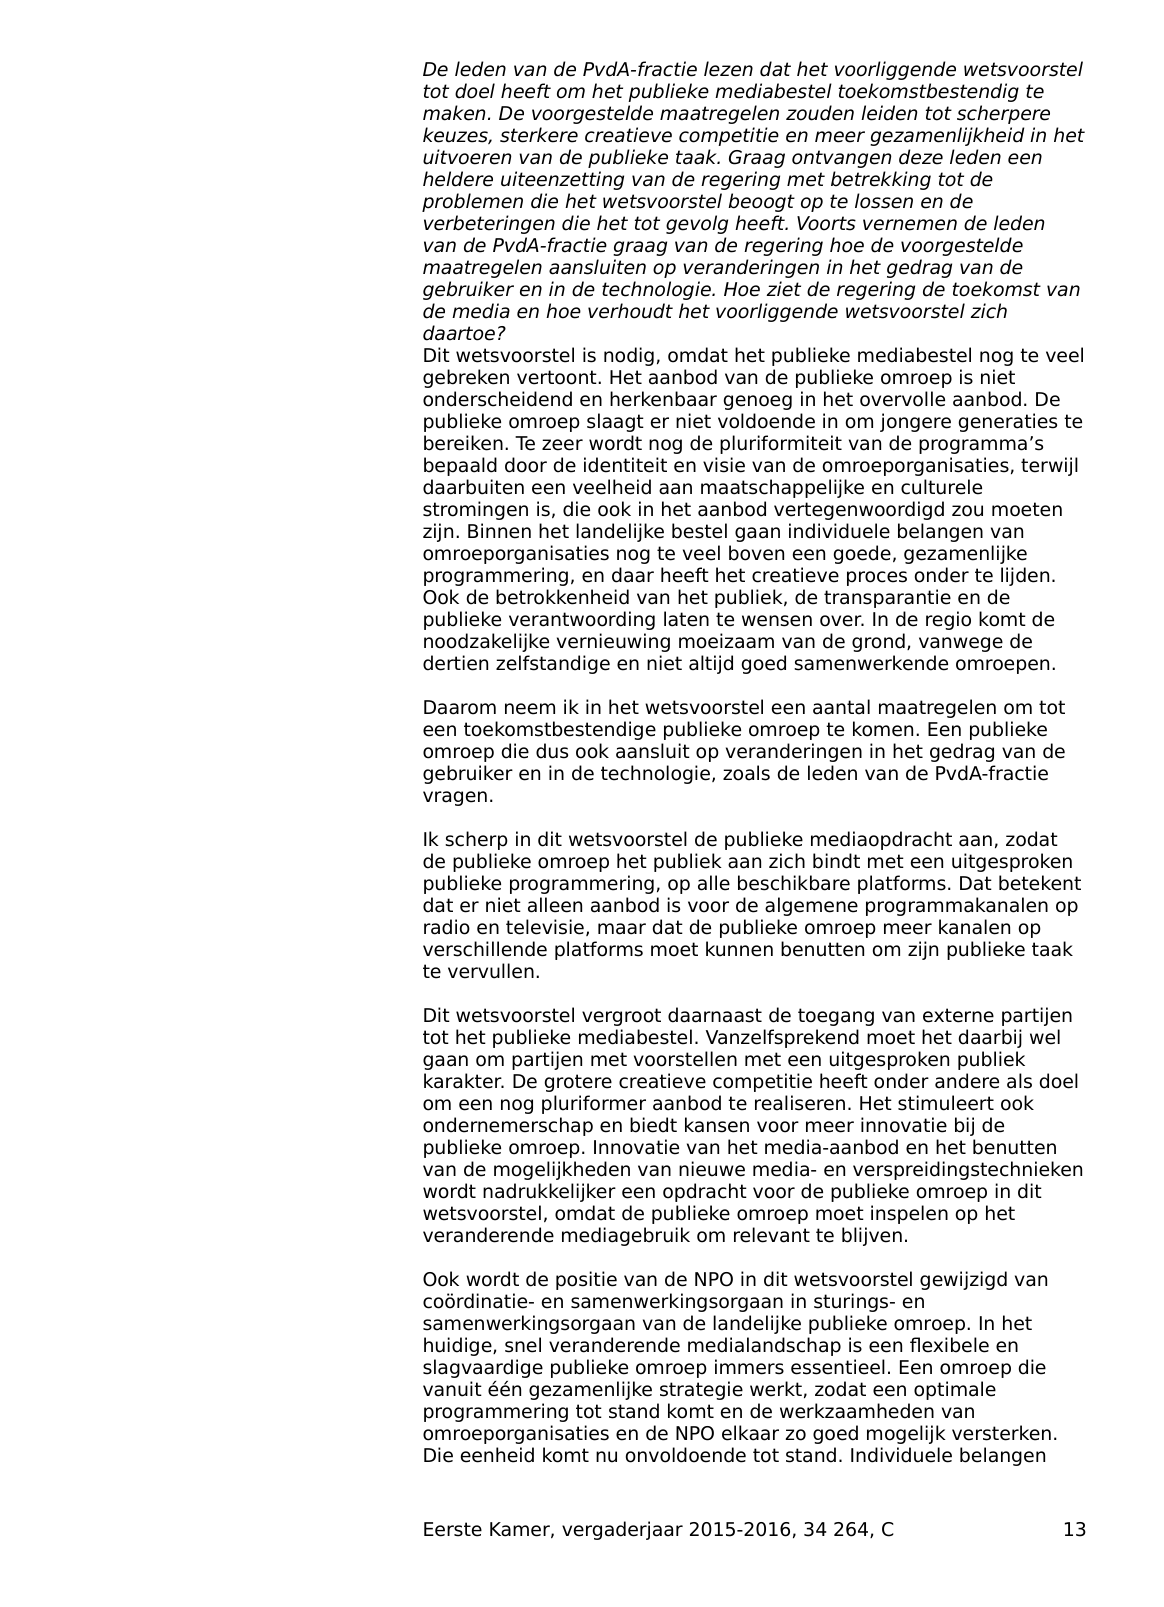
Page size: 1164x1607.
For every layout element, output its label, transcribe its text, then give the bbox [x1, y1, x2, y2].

text Ook wordt de positie van de NPO in dit wetsvoorstel gewijzigd van coördinatie- en samenwerkingsorgaan in sturings- en samenwerkingsorgaan van de landelijke publieke omroep. In het huidige, snel veranderende medialandschap is een flexibele en slagvaardige publieke omroep immers essentieel. Een omroep die vanuit één gezamenlijke strategie werkt, zodat een optimale programmering tot stand komt en de werkzaamheden van omroeporganisaties en de NPO elkaar zo goed mogelijk versterken. Die eenheid komt nu onvoldoende tot stand. Individuele belangen [422, 1269, 1087, 1467]
text Ik scherp in dit wetsvoorstel de publieke mediaopdracht aan, zodat de publieke omroep het publiek aan zich bindt met een uitgesproken publieke programmering, op alle beschikbare platforms. Dat betekent dat er niet alleen aanbod is voor de algemene programmakanalen op radio en televisie, maar dat de publieke omroep meer kanalen op verschillende platforms moet kunnen benutten om zijn publieke taak te vervullen. [422, 829, 1087, 983]
text Dit wetsvoorstel is nodig, omdat het publieke mediabestel nog te veel gebreken vertoont. Het aanbod van de publieke omroep is niet onderscheidend en herkenbaar genoeg in het overvolle aanbod. De publieke omroep slaagt er niet voldoende in om jongere generaties te bereiken. Te zeer wordt nog de pluriformiteit van de programma’s bepaald door de identiteit en visie van de omroeporganisaties, terwijl daarbuiten een veelheid aan maatschappelijke en culturele stromingen is, die ook in het aanbod vertegenwoordigd zou moeten zijn. Binnen het landelijke bestel gaan individuele belangen van omroeporganisaties nog te veel boven een goede, gezamenlijke programmering, en daar heeft het creatieve proces onder te lijden. Ook de betrokkenheid van het publiek, de transparantie en de publieke verantwoording laten te wensen over. In de regio komt de noodzakelijke vernieuwing moeizaam van de grond, vanwege de dertien zelfstandige en niet altijd goed samenwerkende omroepen. [422, 345, 1087, 674]
text Daarom neem ik in het wetsvoorstel een aantal maatregelen om tot een toekomstbestendige publieke omroep te komen. Een publieke omroep die dus ook aansluit op veranderingen in het gedrag van de gebruiker en in de technologie, zoals de leden van de PvdA-fractie vragen. [422, 697, 1087, 807]
text Dit wetsvoorstel vergroot daarnaast de toegang van externe partijen tot het publieke mediabestel. Vanzelfsprekend moet het daarbij wel gaan om partijen met voorstellen met een uitgesproken publiek karakter. De grotere creatieve competitie heeft onder andere als doel om een nog pluriformer aanbod te realiseren. Het stimuleert ook ondernemerschap en biedt kansen voor meer innovatie bij de publieke omroep. Innovatie van het media-aanbod en het benutten van de mogelijkheden van nieuwe media- en verspreidingstechnieken wordt nadrukkelijker een opdracht voor de publieke omroep in dit wetsvoorstel, omdat de publieke omroep moet inspelen op het veranderende mediagebruik om relevant te blijven. [422, 1005, 1087, 1247]
text De leden van de PvdA-fractie lezen dat het voorliggende wetsvoorstel tot doel heeft om het publieke mediabestel toekomstbestendig te maken. De voorgestelde maatregelen zouden leiden tot scherpere keuzes, sterkere creatieve competitie en meer gezamenlijkheid in het uitvoeren van de publieke taak. Graag ontvangen deze leden een heldere uiteenzetting van de regering met betrekking tot de problemen die het wetsvoorstel beoogt op te lossen en de verbeteringen die het tot gevolg heeft. Voorts vernemen de leden van de PvdA-fractie graag van de regering hoe de voorgestelde maatregelen aansluiten op veranderingen in het gedrag van de gebruiker en in de technologie. Hoe ziet de regering de toekomst van de media en hoe verhoudt het voorliggende wetsvoorstel zich daartoe? [422, 59, 1087, 345]
